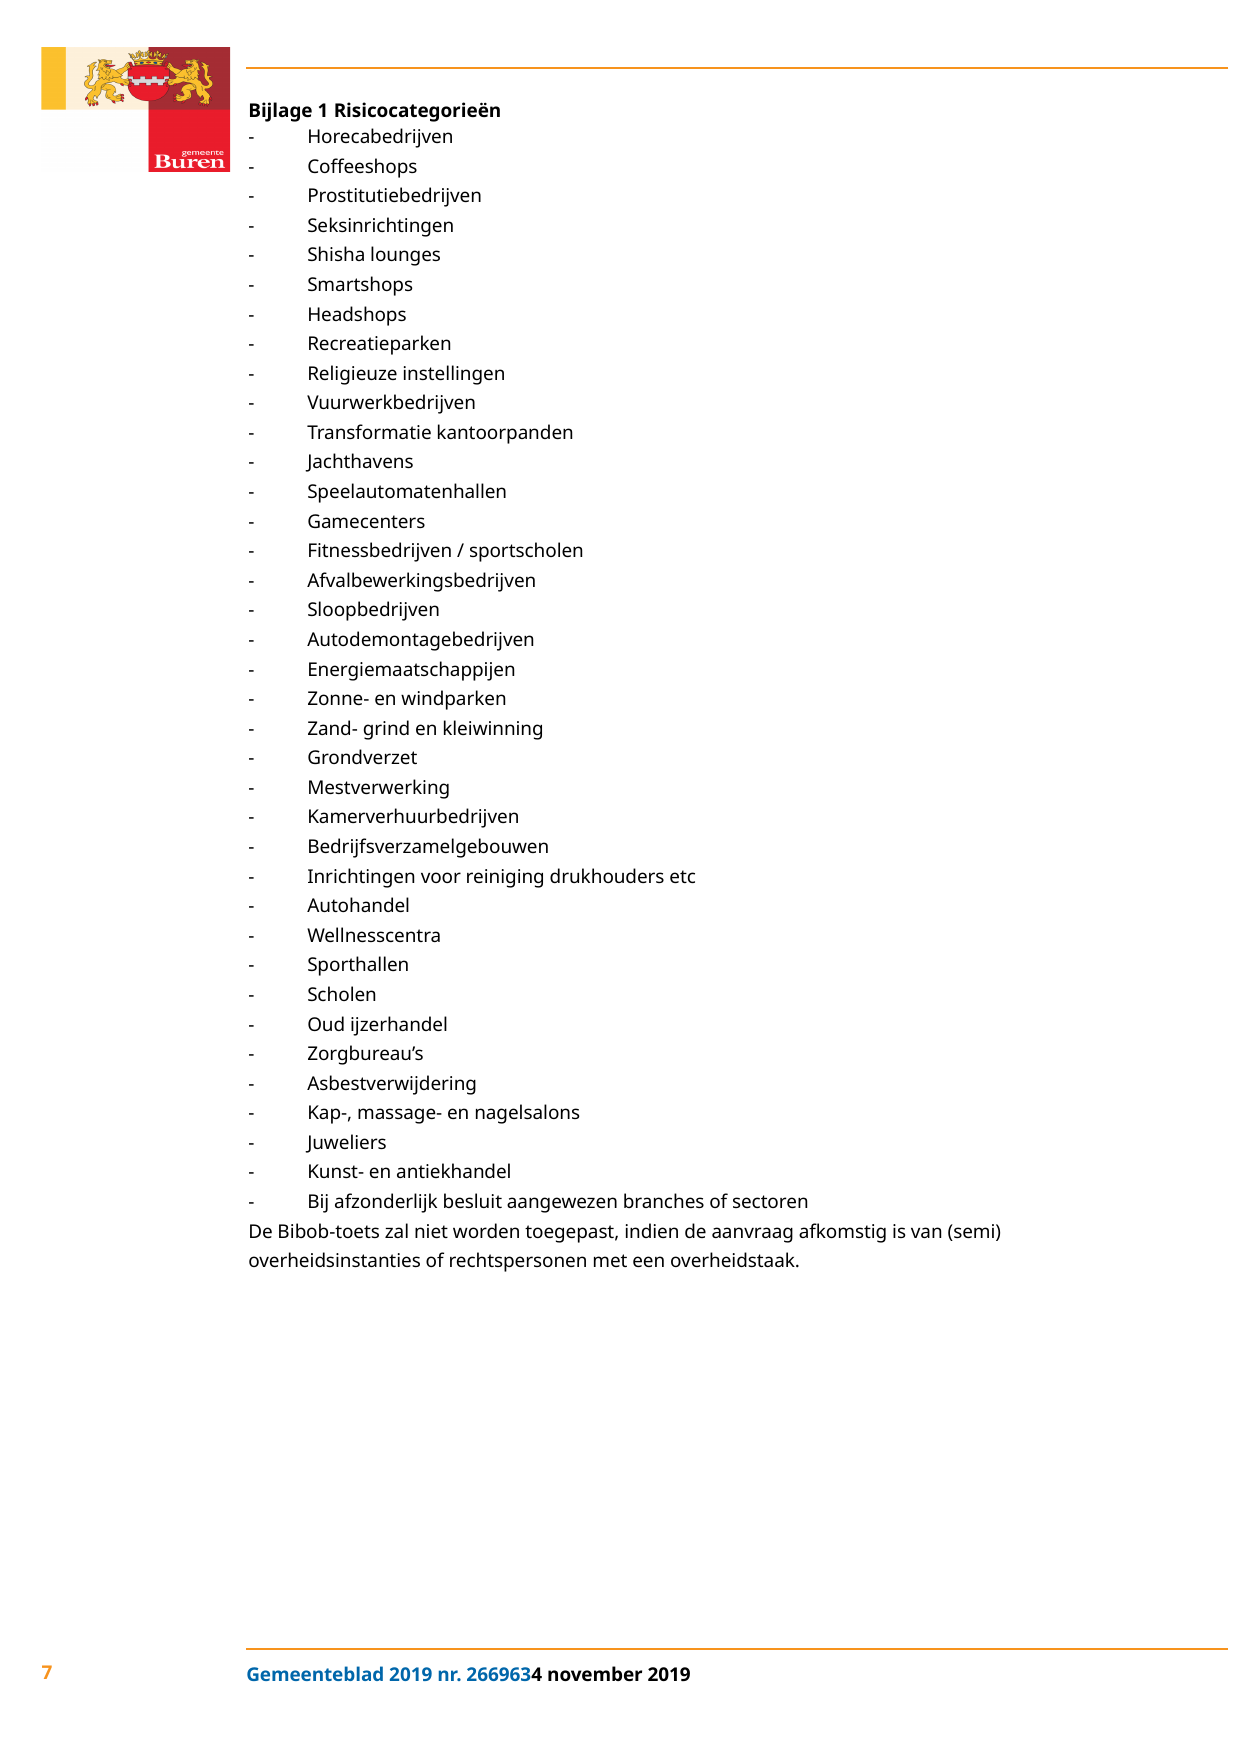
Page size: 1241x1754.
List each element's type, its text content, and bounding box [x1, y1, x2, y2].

list Prostitutiebedrijven [248, 182, 1152, 208]
list Sloopbedrijven [248, 597, 1152, 622]
list Kunst- en antiekhandel [248, 1159, 1152, 1184]
list Fitnessbedrijven / sportscholen [248, 537, 1152, 563]
list Jachthavens [248, 449, 1152, 474]
text Bijlage 1 Risicocategorieën [248, 95, 1152, 123]
list Kap-, massage- en nagelsalons [248, 1099, 1152, 1125]
list Headshops [248, 301, 1152, 327]
text De Bibob-toets zal niet worden toegepast, indien de aanvraag afkomstig is van (semi) overheidsinstanties of rechtspersonen met een overheidstaak. [248, 1218, 1152, 1273]
list Zand- grind en kleiwinning [248, 715, 1152, 741]
list Mestverwerking [248, 774, 1152, 800]
list Zonne- en windparken [248, 685, 1152, 711]
list Scholen [248, 981, 1152, 1007]
list Grondverzet [248, 744, 1152, 770]
list Bedrijfsverzamelgebouwen [248, 833, 1152, 859]
list Sporthallen [248, 952, 1152, 977]
list Autohandel [248, 892, 1152, 918]
list Gamecenters [248, 508, 1152, 534]
list Juweliers [248, 1129, 1152, 1155]
list Religieuze instellingen [248, 360, 1152, 386]
list Speelautomatenhallen [248, 478, 1152, 504]
list Inrichtingen voor reiniging drukhouders etc [248, 863, 1152, 889]
list Wellnesscentra [248, 922, 1152, 948]
list Afvalbewerkingsbedrijven [248, 567, 1152, 593]
list Kamerverhuurbedrijven [248, 804, 1152, 829]
list Horecabedrijven [248, 123, 1152, 149]
list Zorgbureau’s [248, 1040, 1152, 1066]
list Energiemaatschappijen [248, 656, 1152, 682]
list Vuurwerkbedrijven [248, 389, 1152, 415]
list Autodemontagebedrijven [248, 626, 1152, 652]
list Bij afzonderlijk besluit aangewezen branches of sectoren [248, 1188, 1152, 1214]
list Shisha lounges [248, 242, 1152, 267]
list Seksinrichtingen [248, 212, 1152, 238]
list Transformatie kantoorpanden [248, 419, 1152, 445]
list Coffeeshops [248, 153, 1152, 179]
list Smartshops [248, 271, 1152, 297]
list Asbestverwijdering [248, 1070, 1152, 1096]
picture [41, 47, 231, 172]
list Oud ijzerhandel [248, 1011, 1152, 1037]
list Recreatieparken [248, 330, 1152, 356]
